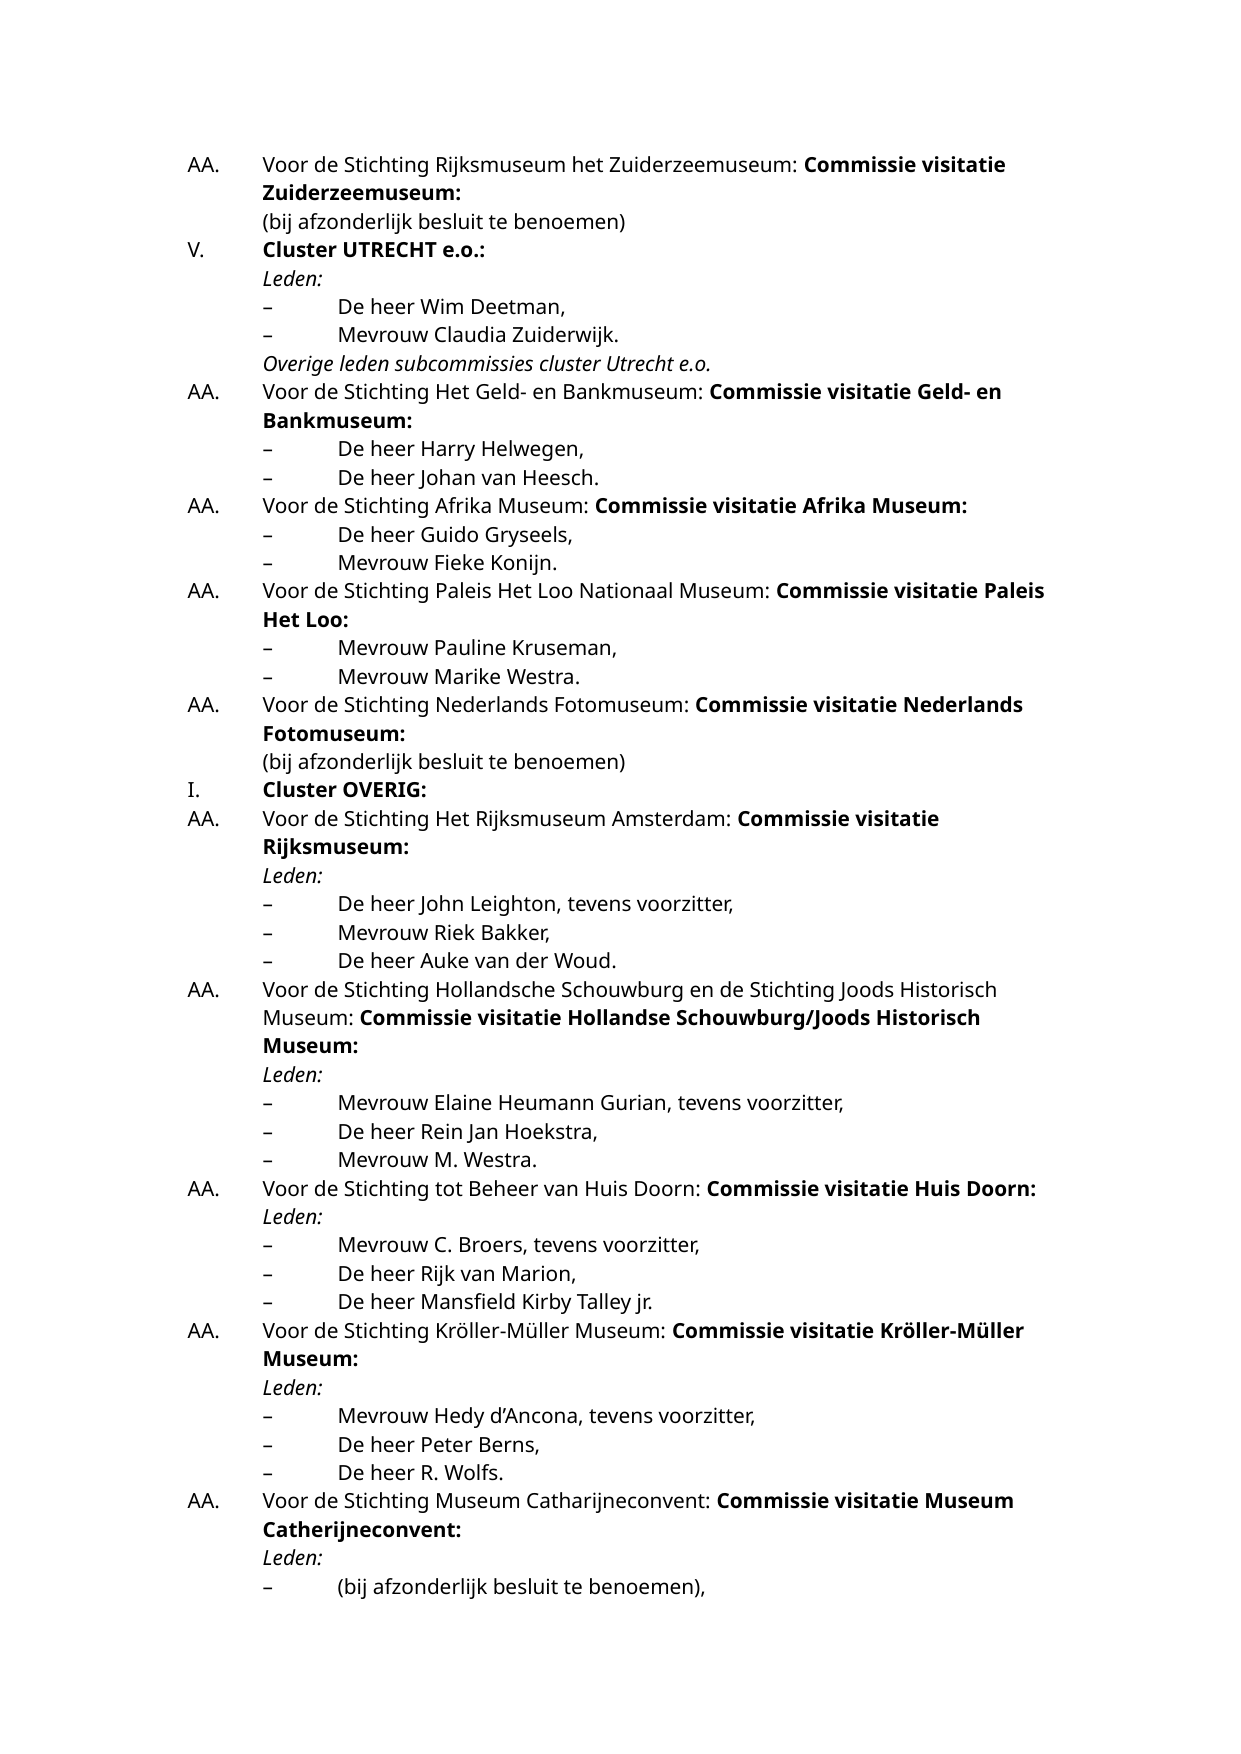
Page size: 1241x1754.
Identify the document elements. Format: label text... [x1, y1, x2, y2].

list Voor de Stichting tot Beheer van Huis Doorn: Commissie visitatie Huis Doorn: [187, 1174, 1053, 1202]
list De heer Rein Jan Hoekstra, [262, 1117, 1053, 1145]
list Mevrouw Fieke Konijn. [262, 548, 1053, 577]
list Mevrouw Hedy d’Ancona, tevens voorzitter, [262, 1401, 1053, 1430]
list Leden: [187, 1543, 1053, 1572]
list Mevrouw M. Westra. [262, 1145, 1053, 1174]
list Mevrouw Claudia Zuiderwijk. [262, 321, 1053, 349]
list Leden: [187, 1202, 1053, 1231]
list Cluster UTRECHT e.o.: [187, 235, 1053, 264]
list Cluster OVERIG: [187, 776, 1053, 804]
list Voor de Stichting Het Rijksmuseum Amsterdam: Commissie visitatie Rijksmuseum: [187, 804, 1053, 861]
list De heer John Leighton, tevens voorzitter, [262, 889, 1053, 918]
list Mevrouw C. Broers, tevens voorzitter, [262, 1231, 1053, 1259]
list Overige leden subcommissies cluster Utrecht e.o. [187, 349, 1053, 377]
list Mevrouw Riek Bakker, [262, 918, 1053, 946]
list Leden: [187, 264, 1053, 292]
list De heer Mansfield Kirby Talley jr. [262, 1287, 1053, 1316]
list Mevrouw Marike Westra. [262, 662, 1053, 690]
list Voor de Stichting Museum Catharijneconvent: Commissie visitatie Museum Catherijneconvent: [187, 1487, 1053, 1543]
list Voor de Stichting Nederlands Fotomuseum: Commissie visitatie Nederlands Fotomuseum: [187, 690, 1053, 747]
list De heer Rijk van Marion, [262, 1259, 1053, 1287]
list Voor de Stichting Hollandsche Schouwburg en de Stichting Joods Historisch Museum: Commissie visitatie Hollandse Schouwburg/Joods Historisch Museum: [187, 975, 1053, 1060]
list (bij afzonderlijk besluit te benoemen) [187, 747, 1053, 776]
list De heer Johan van Heesch. [262, 463, 1053, 491]
list De heer Peter Berns, [262, 1430, 1053, 1458]
list Voor de Stichting Paleis Het Loo Nationaal Museum: Commissie visitatie Paleis Het Loo: [187, 577, 1053, 633]
list Voor de Stichting Rijksmuseum het Zuiderzeemuseum: Commissie visitatie Zuiderzeemuseum: [187, 150, 1053, 207]
list Voor de Stichting Afrika Museum: Commissie visitatie Afrika Museum: [187, 491, 1053, 520]
list De heer Auke van der Woud. [262, 946, 1053, 975]
list De heer Guido Gryseels, [262, 520, 1053, 548]
list Leden: [187, 861, 1053, 889]
list Voor de Stichting Het Geld- en Bankmuseum: Commissie visitatie Geld- en Bankmuseum: [187, 377, 1053, 434]
list De heer R. Wolfs. [262, 1458, 1053, 1487]
list De heer Wim Deetman, [262, 292, 1053, 321]
list Leden: [187, 1060, 1053, 1088]
list Leden: [187, 1373, 1053, 1401]
list Mevrouw Pauline Kruseman, [262, 633, 1053, 662]
list (bij afzonderlijk besluit te benoemen) [187, 207, 1053, 235]
list (bij afzonderlijk besluit te benoemen), [262, 1572, 1053, 1600]
list Voor de Stichting Kröller-Müller Museum: Commissie visitatie Kröller-Müller Museum: [187, 1316, 1053, 1373]
list Mevrouw Elaine Heumann Gurian, tevens voorzitter, [262, 1088, 1053, 1117]
list De heer Harry Helwegen, [262, 434, 1053, 463]
